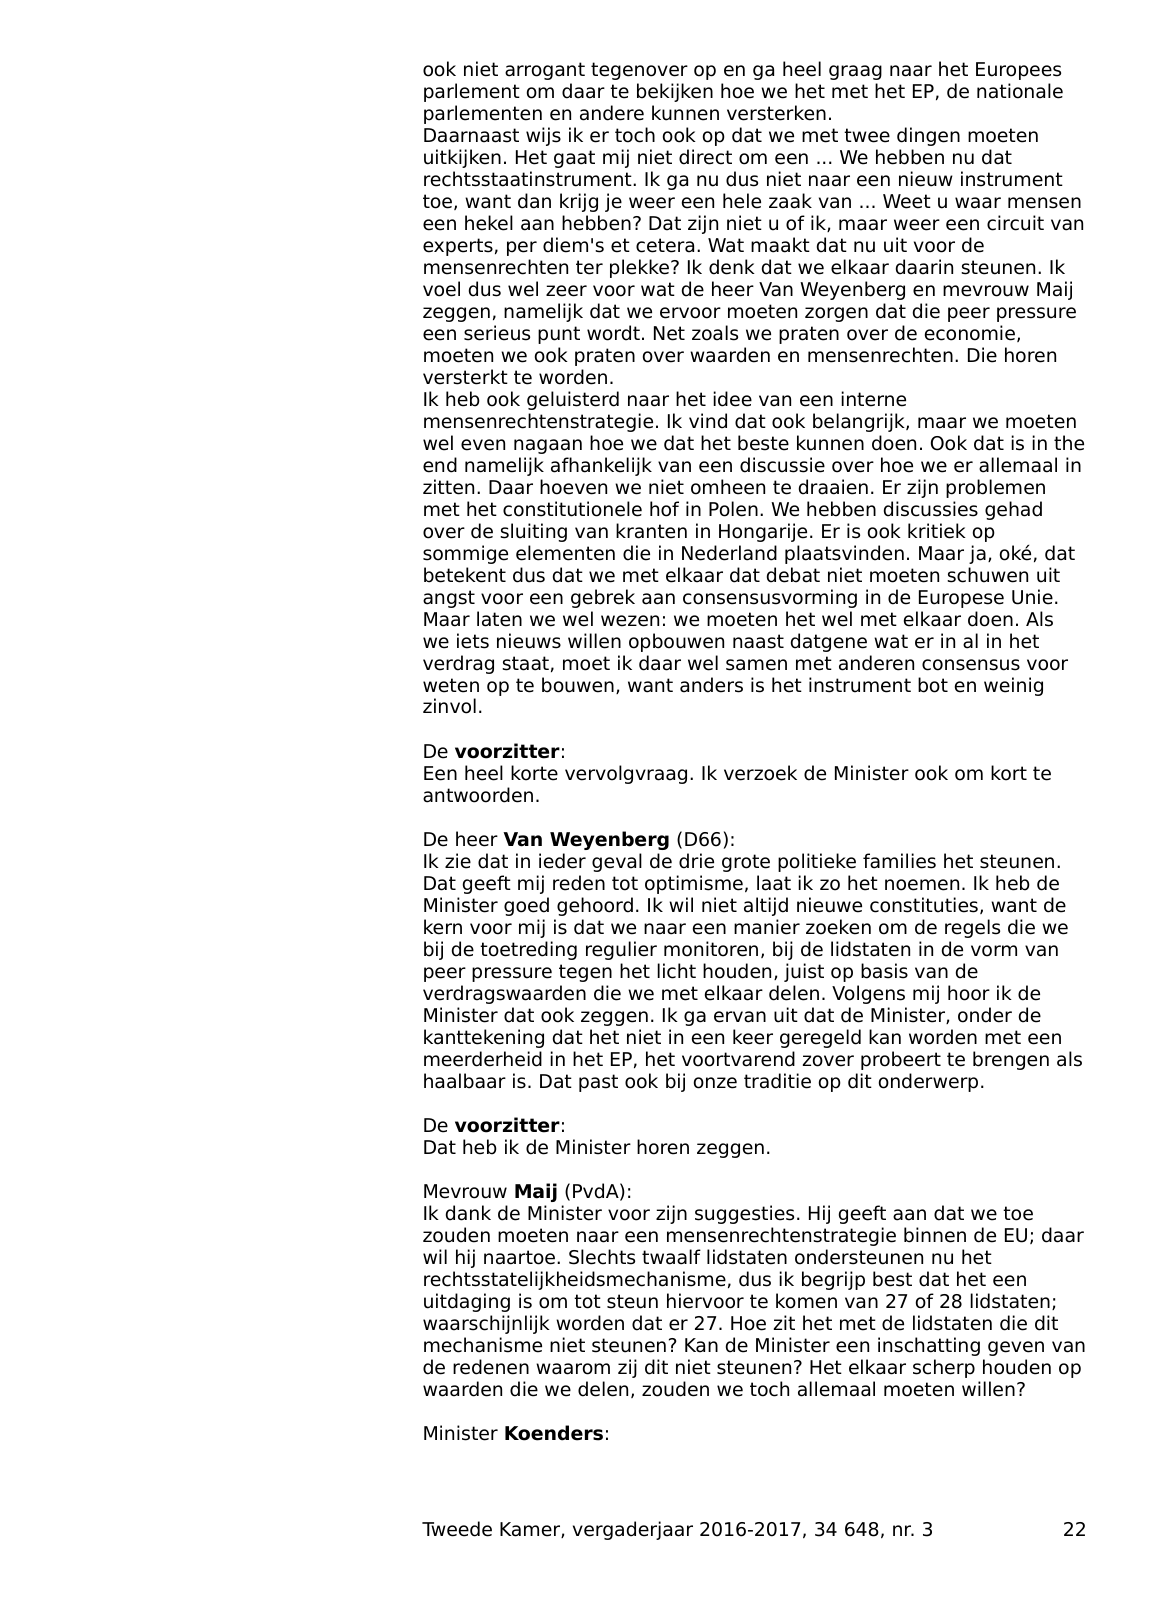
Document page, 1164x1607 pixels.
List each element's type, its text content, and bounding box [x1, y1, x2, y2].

text De heer Van Weyenberg (D66): [422, 829, 1087, 851]
text Daarnaast wijs ik er toch ook op dat we met twee dingen moeten uitkijken. Het gaat mij niet direct om een ... We hebben nu dat rechtsstaatinstrument. Ik ga nu dus niet naar een nieuw instrument toe, want dan krijg je weer een hele zaak van ... Weet u waar mensen een hekel aan hebben? Dat zijn niet u of ik, maar weer een circuit van experts, per diem's et cetera. Wat maakt dat nu uit voor de mensenrechten ter plekke? Ik denk dat we elkaar daarin steunen. Ik voel dus wel zeer voor wat de heer Van Weyenberg en mevrouw Maij zeggen, namelijk dat we ervoor moeten zorgen dat die peer pressure een serieus punt wordt. Net zoals we praten over de economie, moeten we ook praten over waarden en mensenrechten. Die horen versterkt te worden. [422, 125, 1087, 389]
text De voorzitter: [422, 1115, 1087, 1137]
text Ik heb ook geluisterd naar het idee van een interne mensenrechtenstrategie. Ik vind dat ook belangrijk, maar we moeten wel even nagaan hoe we dat het beste kunnen doen. Ook dat is in the end namelijk afhankelijk van een discussie over hoe we er allemaal in zitten. Daar hoeven we niet omheen te draaien. Er zijn problemen met het constitutionele hof in Polen. We hebben discussies gehad over de sluiting van kranten in Hongarije. Er is ook kritiek op sommige elementen die in Nederland plaatsvinden. Maar ja, oké, dat betekent dus dat we met elkaar dat debat niet moeten schuwen uit angst voor een gebrek aan consensusvorming in de Europese Unie. Maar laten we wel wezen: we moeten het wel met elkaar doen. Als we iets nieuws willen opbouwen naast datgene wat er in al in het verdrag staat, moet ik daar wel samen met anderen consensus voor weten op te bouwen, want anders is het instrument bot en weinig zinvol. [422, 389, 1087, 718]
text Ik zie dat in ieder geval de drie grote politieke families het steunen. Dat geeft mij reden tot optimisme, laat ik zo het noemen. Ik heb de Minister goed gehoord. Ik wil niet altijd nieuwe constituties, want de kern voor mij is dat we naar een manier zoeken om de regels die we bij de toetreding regulier monitoren, bij de lidstaten in de vorm van peer pressure tegen het licht houden, juist op basis van de verdragswaarden die we met elkaar delen. Volgens mij hoor ik de Minister dat ook zeggen. Ik ga ervan uit dat de Minister, onder de kanttekening dat het niet in een keer geregeld kan worden met een meerderheid in het EP, het voortvarend zover probeert te brengen als haalbaar is. Dat past ook bij onze traditie op dit onderwerp. [422, 851, 1087, 1092]
text Ik dank de Minister voor zijn suggesties. Hij geeft aan dat we toe zouden moeten naar een mensenrechtenstrategie binnen de EU; daar wil hij naartoe. Slechts twaalf lidstaten ondersteunen nu het rechtsstatelijkheidsmechanisme, dus ik begrijp best dat het een uitdaging is om tot steun hiervoor te komen van 27 of 28 lidstaten; waarschijnlijk worden dat er 27. Hoe zit het met de lidstaten die dit mechanisme niet steunen? Kan de Minister een inschatting geven van de redenen waarom zij dit niet steunen? Het elkaar scherp houden op waarden die we delen, zouden we toch allemaal moeten willen? [422, 1203, 1087, 1401]
text De voorzitter: [422, 741, 1087, 763]
text ook niet arrogant tegenover op en ga heel graag naar het Europees parlement om daar te bekijken hoe we het met het EP, de nationale parlementen en andere kunnen versterken. [422, 59, 1087, 125]
text Dat heb ik de Minister horen zeggen. [422, 1137, 1087, 1159]
text Minister Koenders: [422, 1423, 1087, 1445]
text Een heel korte vervolgvraag. Ik verzoek de Minister ook om kort te antwoorden. [422, 763, 1087, 807]
text Mevrouw Maij (PvdA): [422, 1181, 1087, 1203]
